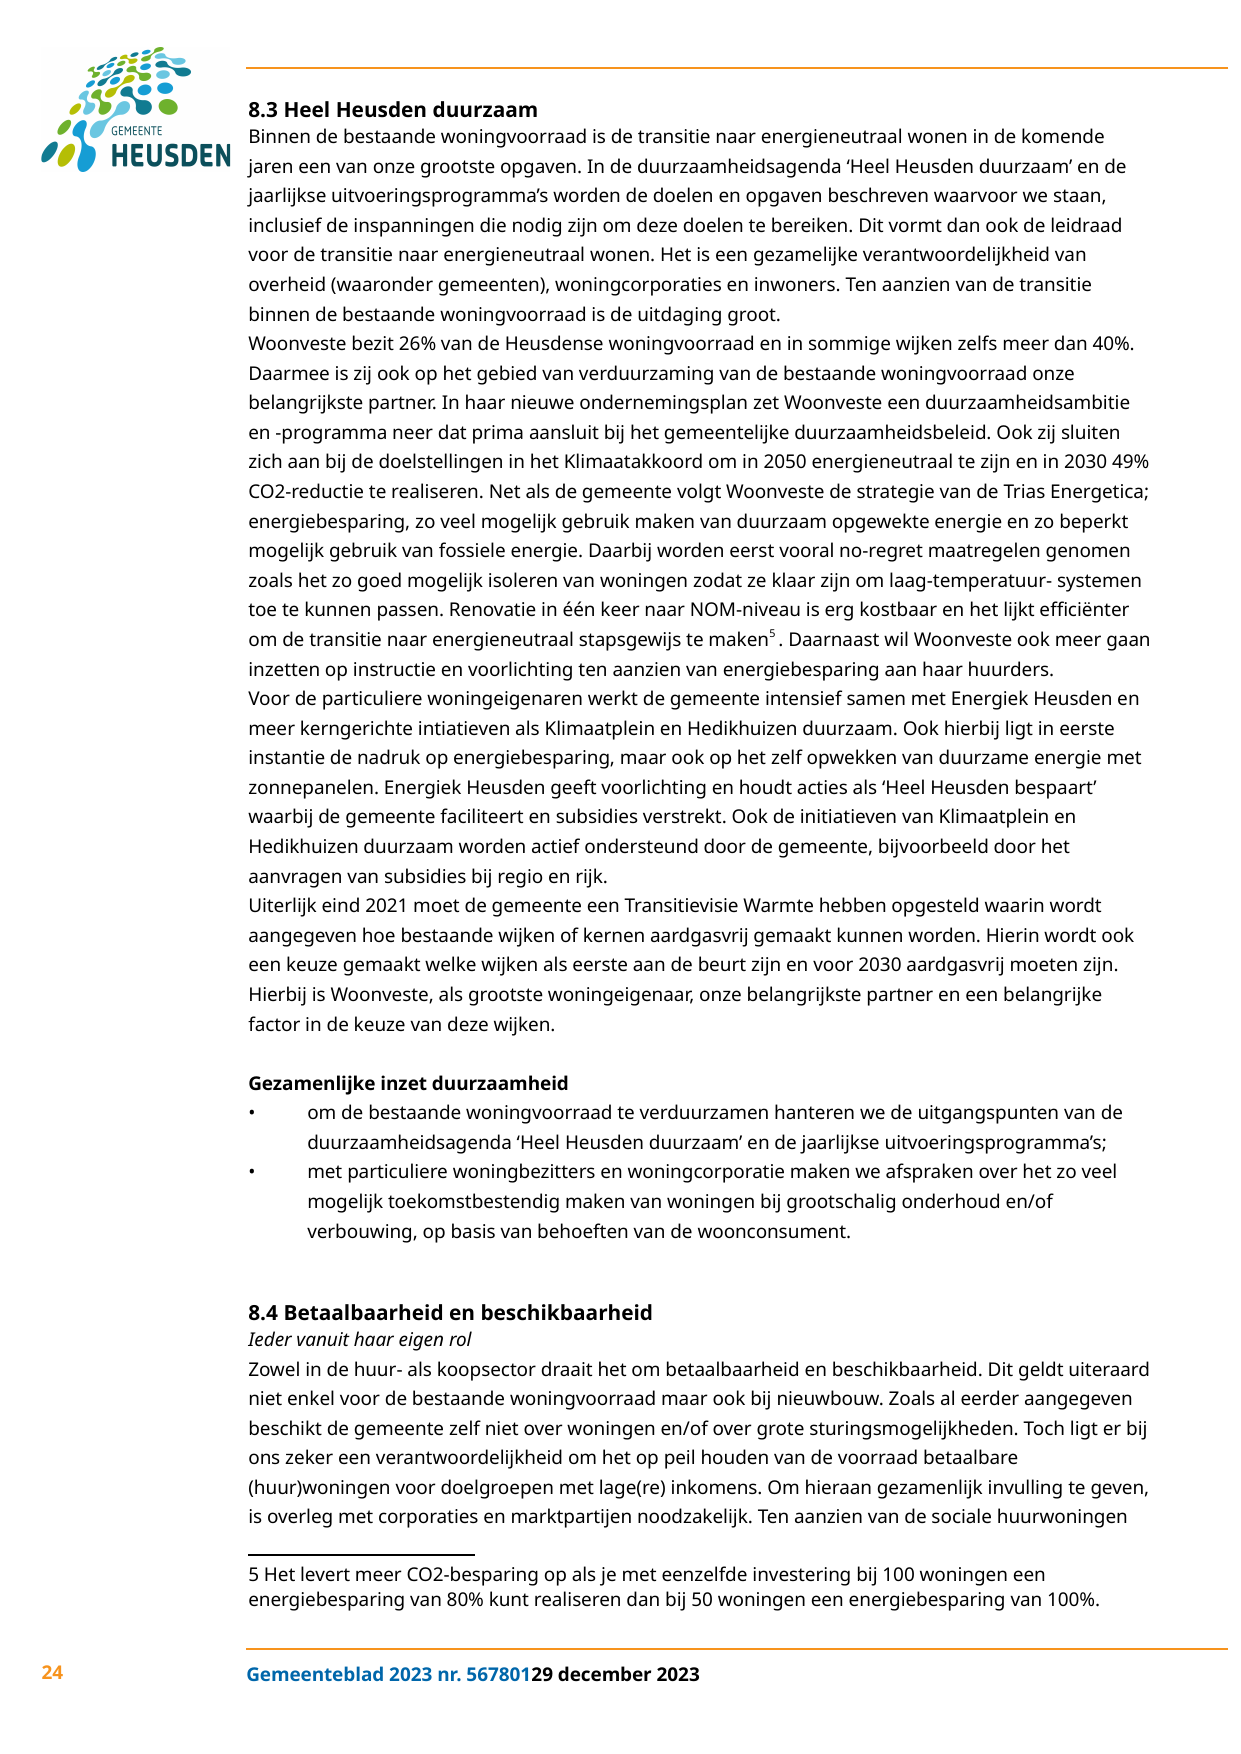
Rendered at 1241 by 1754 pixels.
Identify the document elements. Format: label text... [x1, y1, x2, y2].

picture [41, 47, 231, 172]
text Binnen de bestaande woningvoorraad is de transitie naar energieneutraal wonen in de komende jaren een van onze grootste opgaven. In de duurzaamheidsagenda ‘Heel Heusden duurzaam’ en de jaarlijkse uitvoeringsprogramma’s worden de doelen en opgaven beschreven waarvoor we staan, inclusief de inspanningen die nodig zijn om deze doelen te bereiken. Dit vormt dan ook de leidraad voor de transitie naar energieneutraal wonen. Het is een gezamelijke verantwoordelijkheid van overheid (waaronder gemeenten), woningcorporaties en inwoners. Ten aanzien van de transitie binnen de bestaande woningvoorraad is de uitdaging groot. [248, 123, 1152, 326]
text 8.4 Betaalbaarheid en beschikbaarheid [248, 1298, 1152, 1326]
text Zowel in de huur- als koopsector draait het om betaalbaarheid en beschikbaarheid. Dit geldt uiteraard niet enkel voor de bestaande woningvoorraad maar ook bij nieuwbouw. Zoals al eerder aangegeven beschikt de gemeente zelf niet over woningen en/of over grote sturingsmogelijkheden. Toch ligt er bij ons zeker een verantwoordelijkheid om het op peil houden van de voorraad betaalbare (huur)woningen voor doelgroepen met lage(re) inkomens. Om hieraan gezamenlijk invulling te geven, is overleg met corporaties en marktpartijen noodzakelijk. Ten aanzien van de sociale huurwoningen [248, 1356, 1152, 1529]
list met particuliere woningbezitters en woningcorporatie maken we afspraken over het zo veel mogelijk toekomstbestendig maken van woningen bij grootschalig onderhoud en/of verbouwing, op basis van behoeften van de woonconsument. [248, 1159, 1152, 1243]
text Het levert meer CO2-besparing op als je met eenzelfde investering bij 100 woningen een energiebesparing van 80% kunt realiseren dan bij 50 woningen een energiebesparing van 100%. [248, 1561, 1152, 1612]
text Uiterlijk eind 2021 moet de gemeente een Transitievisie Warmte hebben opgesteld waarin wordt aangegeven hoe bestaande wijken of kernen aardgasvrij gemaakt kunnen worden. Hierin wordt ook een keuze gemaakt welke wijken als eerste aan de beurt zijn en voor 2030 aardgasvrij moeten zijn. Hierbij is Woonveste, als grootste woningeigenaar, onze belangrijkste partner en een belangrijke factor in de keuze van deze wijken. [248, 892, 1152, 1036]
text 8.3 Heel Heusden duurzaam [248, 95, 1152, 123]
text Woonveste bezit 26% van de Heusdense woningvoorraad en in sommige wijken zelfs meer dan 40%. Daarmee is zij ook op het gebied van verduurzaming van de bestaande woningvoorraad onze belangrijkste partner. In haar nieuwe ondernemingsplan zet Woonveste een duurzaamheidsambitie en -programma neer dat prima aansluit bij het gemeentelijke duurzaamheidsbeleid. Ook zij sluiten zich aan bij de doelstellingen in het Klimaatakkoord om in 2050 energieneutraal te zijn en in 2030 49% CO2-reductie te realiseren. Net als de gemeente volgt Woonveste de strategie van de Trias Energetica; energiebesparing, zo veel mogelijk gebruik maken van duurzaam opgewekte energie en zo beperkt mogelijk gebruik van fossiele energie. Daarbij worden eerst vooral no-regret maatregelen genomen zoals het zo goed mogelijk isoleren van woningen zodat ze klaar zijn om laag-temperatuur- systemen toe te kunnen passen. Renovatie in één keer naar NOM-niveau is erg kostbaar en het lijkt efficiënter om de transitie naar energieneutraal stapsgewijs te maken. Daarnaast wil Woonveste ook meer gaan inzetten op instructie en voorlichting ten aanzien van energiebesparing aan haar huurders. [248, 330, 1152, 681]
text Gezamenlijke inzet duurzaamheid [248, 1070, 1152, 1096]
text Ieder vanuit haar eigen rol [248, 1326, 1152, 1352]
list om de bestaande woningvoorraad te verduurzamen hanteren we de uitgangspunten van de duurzaamheidsagenda ‘Heel Heusden duurzaam’ en de jaarlijkse uitvoeringsprogramma’s; [248, 1099, 1152, 1155]
text Voor de particuliere woningeigenaren werkt de gemeente intensief samen met Energiek Heusden en meer kerngerichte intiatieven als Klimaatplein en Hedikhuizen duurzaam. Ook hierbij ligt in eerste instantie de nadruk op energiebesparing, maar ook op het zelf opwekken van duurzame energie met zonnepanelen. Energiek Heusden geeft voorlichting en houdt acties als ‘Heel Heusden bespaart’ waarbij de gemeente faciliteert en subsidies verstrekt. Ook de initiatieven van Klimaatplein en Hedikhuizen duurzaam worden actief ondersteund door de gemeente, bijvoorbeeld door het aanvragen van subsidies bij regio en rijk. [248, 685, 1152, 888]
